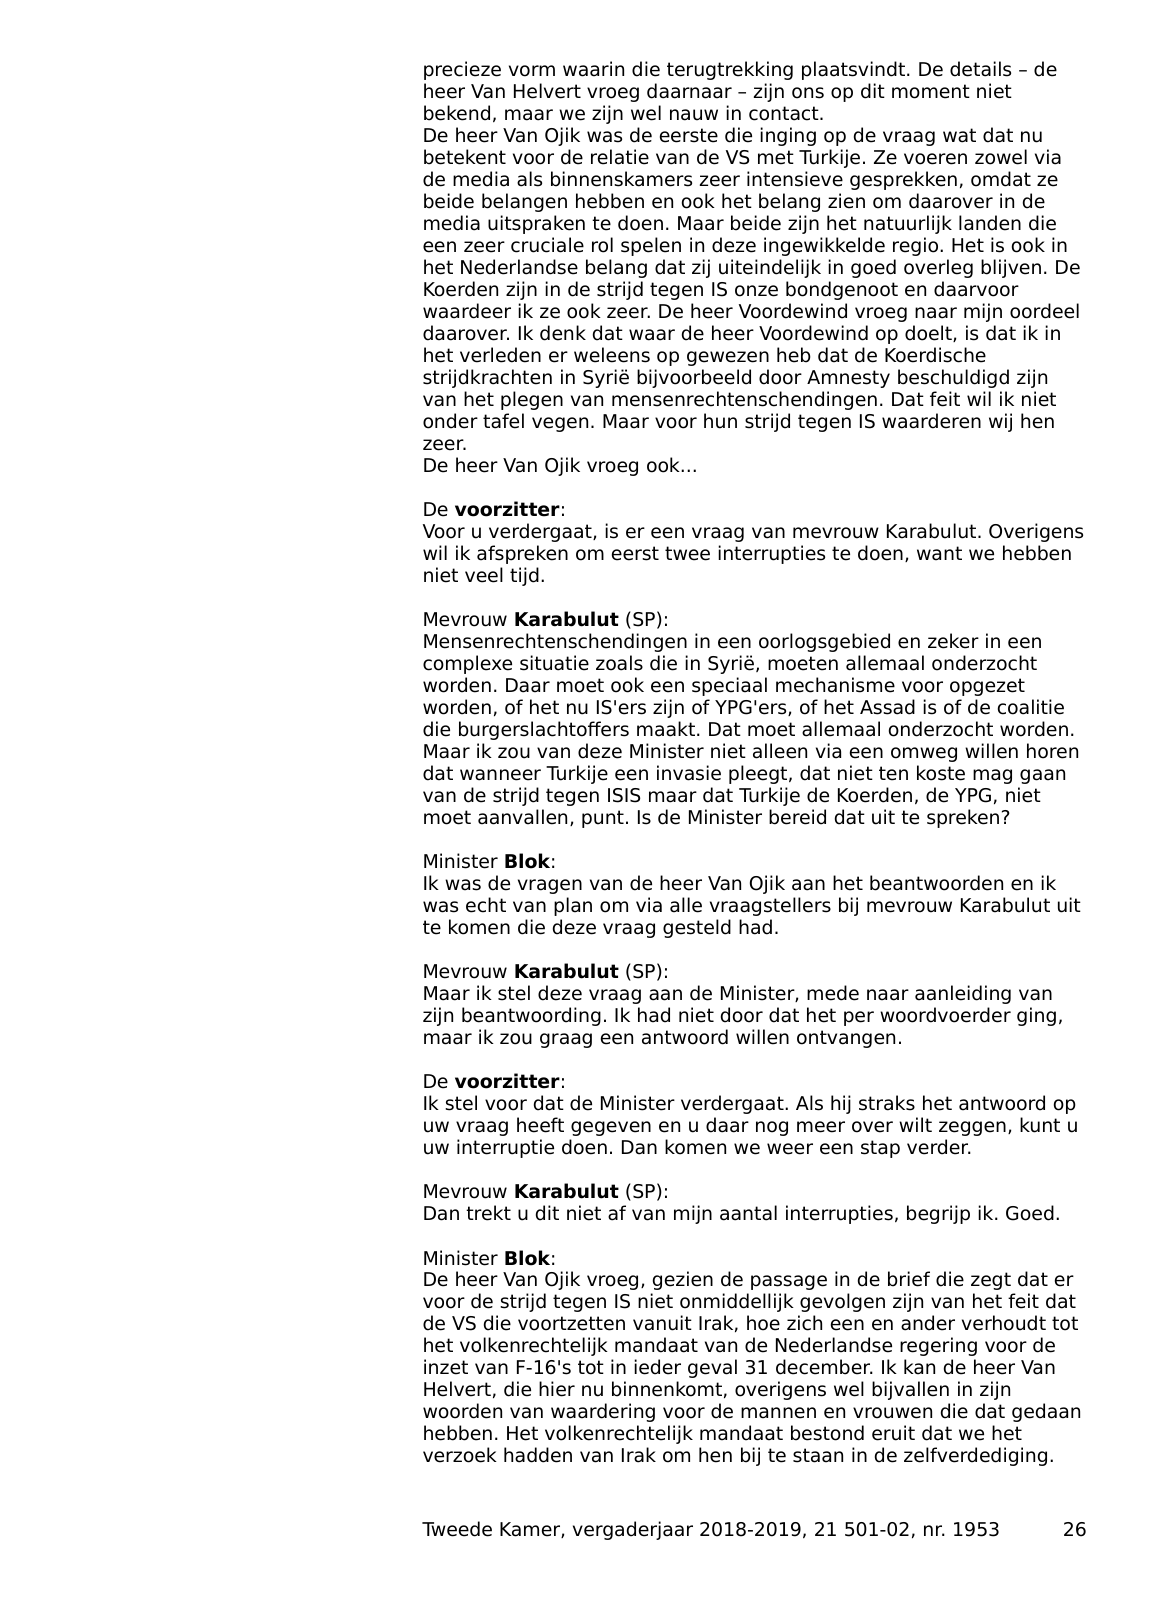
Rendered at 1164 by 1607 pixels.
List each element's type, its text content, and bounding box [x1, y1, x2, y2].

text Maar ik stel deze vraag aan de Minister, mede naar aanleiding van zijn beantwoording. Ik had niet door dat het per woordvoerder ging, maar ik zou graag een antwoord willen ontvangen. [422, 983, 1087, 1049]
text Mevrouw Karabulut (SP): [422, 609, 1087, 631]
text De heer Van Ojik was de eerste die inging op de vraag wat dat nu betekent voor de relatie van de VS met Turkije. Ze voeren zowel via de media als binnenskamers zeer intensieve gesprekken, omdat ze beide belangen hebben en ook het belang zien om daarover in de media uitspraken te doen. Maar beide zijn het natuurlijk landen die een zeer cruciale rol spelen in deze ingewikkelde regio. Het is ook in het Nederlandse belang dat zij uiteindelijk in goed overleg blijven. De Koerden zijn in de strijd tegen IS onze bondgenoot en daarvoor waardeer ik ze ook zeer. De heer Voordewind vroeg naar mijn oordeel daarover. Ik denk dat waar de heer Voordewind op doelt, is dat ik in het verleden er weleens op gewezen heb dat de Koerdische strijdkrachten in Syrië bijvoorbeeld door Amnesty beschuldigd zijn van het plegen van mensenrechtenschendingen. Dat feit wil ik niet onder tafel vegen. Maar voor hun strijd tegen IS waarderen wij hen zeer. [422, 125, 1087, 455]
text Minister Blok: [422, 851, 1087, 873]
text Mensenrechtenschendingen in een oorlogsgebied en zeker in een complexe situatie zoals die in Syrië, moeten allemaal onderzocht worden. Daar moet ook een speciaal mechanisme voor opgezet worden, of het nu IS'ers zijn of YPG'ers, of het Assad is of de coalitie die burgerslachtoffers maakt. Dat moet allemaal onderzocht worden. Maar ik zou van deze Minister niet alleen via een omweg willen horen dat wanneer Turkije een invasie pleegt, dat niet ten koste mag gaan van de strijd tegen ISIS maar dat Turkije de Koerden, de YPG, niet moet aanvallen, punt. Is de Minister bereid dat uit te spreken? [422, 631, 1087, 829]
text De heer Van Ojik vroeg, gezien de passage in de brief die zegt dat er voor de strijd tegen IS niet onmiddellijk gevolgen zijn van het feit dat de VS die voortzetten vanuit Irak, hoe zich een en ander verhoudt tot het volkenrechtelijk mandaat van de Nederlandse regering voor de inzet van F-16's tot in ieder geval 31 december. Ik kan de heer Van Helvert, die hier nu binnenkomt, overigens wel bijvallen in zijn woorden van waardering voor de mannen en vrouwen die dat gedaan hebben. Het volkenrechtelijk mandaat bestond eruit dat we het verzoek hadden van Irak om hen bij te staan in de zelfverdediging. [422, 1269, 1087, 1467]
text Minister Blok: [422, 1247, 1087, 1269]
text Dan trekt u dit niet af van mijn aantal interrupties, begrijp ik. Goed. [422, 1203, 1087, 1225]
text De heer Van Ojik vroeg ook... [422, 455, 1087, 477]
text precieze vorm waarin die terugtrekking plaatsvindt. De details – de heer Van Helvert vroeg daarnaar – zijn ons op dit moment niet bekend, maar we zijn wel nauw in contact. [422, 59, 1087, 125]
text Ik was de vragen van de heer Van Ojik aan het beantwoorden en ik was echt van plan om via alle vraagstellers bij mevrouw Karabulut uit te komen die deze vraag gesteld had. [422, 873, 1087, 939]
text De voorzitter: [422, 1071, 1087, 1093]
text De voorzitter: [422, 499, 1087, 521]
text Ik stel voor dat de Minister verdergaat. Als hij straks het antwoord op uw vraag heeft gegeven en u daar nog meer over wilt zeggen, kunt u uw interruptie doen. Dan komen we weer een stap verder. [422, 1093, 1087, 1159]
text Mevrouw Karabulut (SP): [422, 1181, 1087, 1203]
text Voor u verdergaat, is er een vraag van mevrouw Karabulut. Overigens wil ik afspreken om eerst twee interrupties te doen, want we hebben niet veel tijd. [422, 521, 1087, 587]
text Mevrouw Karabulut (SP): [422, 961, 1087, 983]
